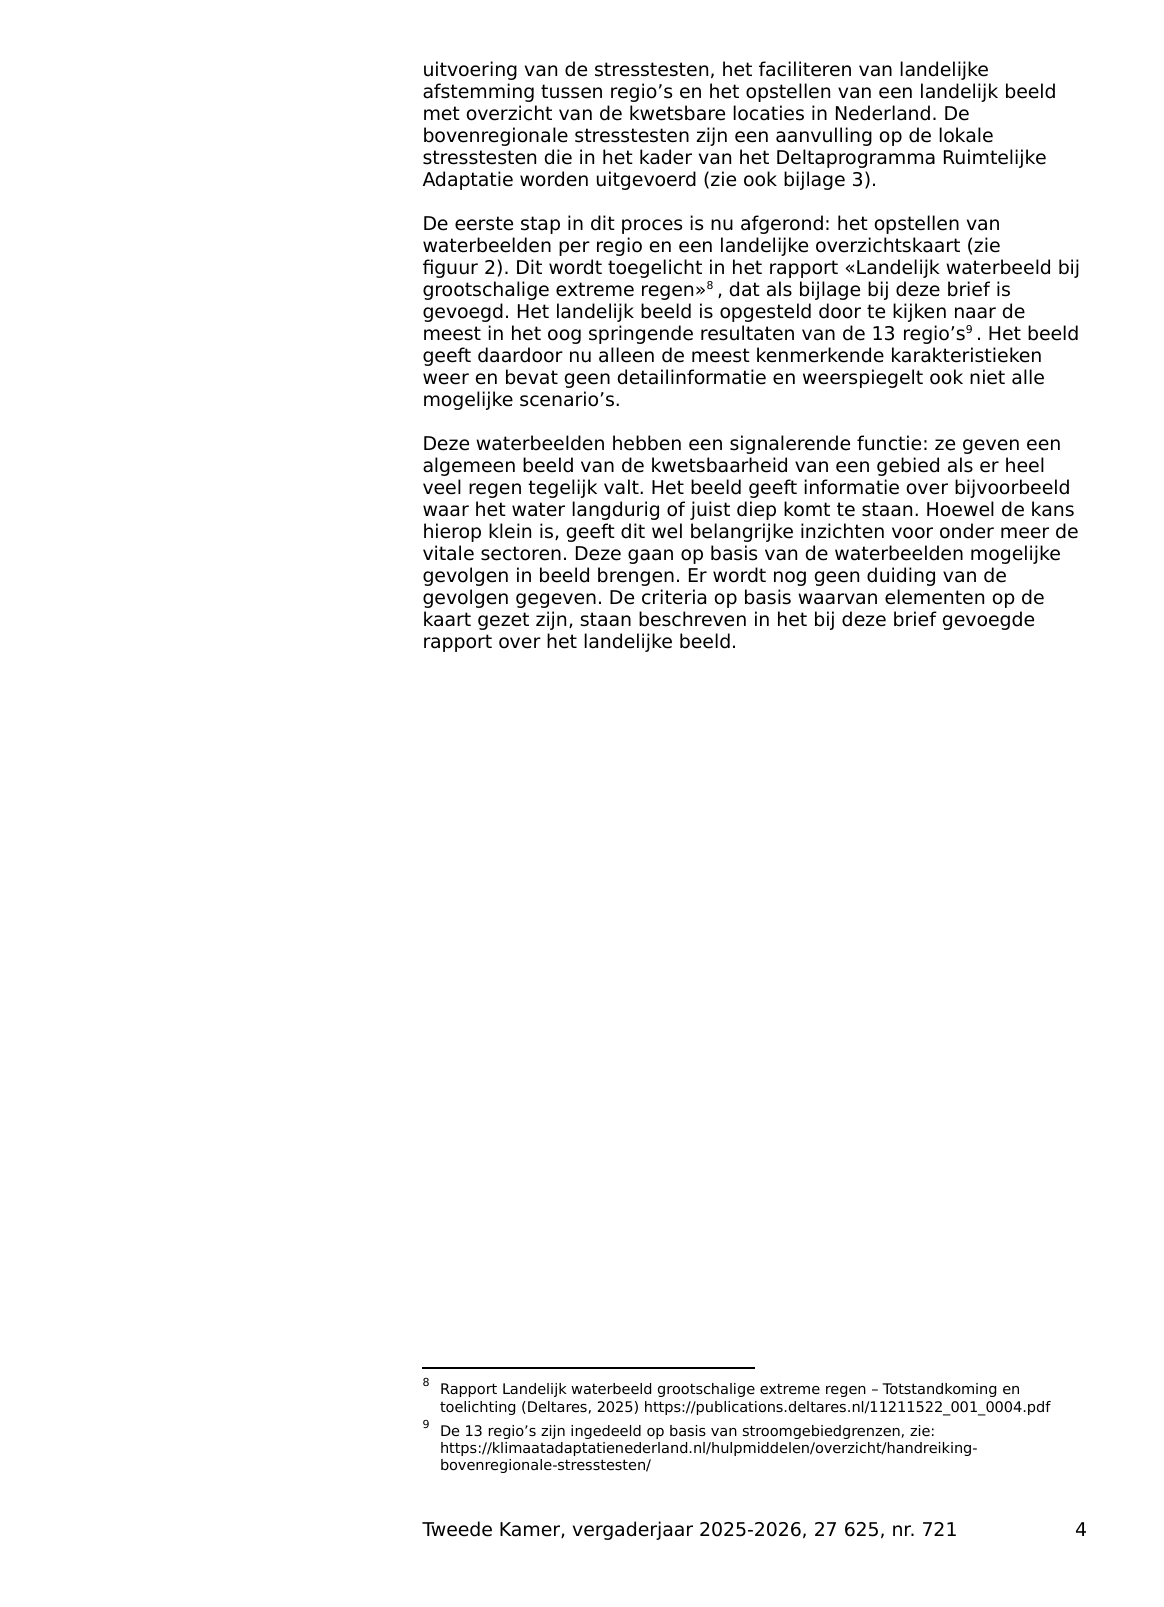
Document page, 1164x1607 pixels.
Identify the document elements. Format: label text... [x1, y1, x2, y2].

text De 13 regio’s zijn ingedeeld op basis van stroomgebiedgrenzen, zie: https://klimaatadaptatienederland.nl/hulpmiddelen/overzicht/handreiking-bovenregionale-stresstesten/ [422, 1418, 1087, 1474]
text De eerste stap in dit proces is nu afgerond: het opstellen van waterbeelden per regio en een landelijke overzichtskaart (zie figuur 2). Dit wordt toegelicht in het rapport «Landelijk waterbeeld bij grootschalige extreme regen», dat als bijlage bij deze brief is gevoegd. Het landelijk beeld is opgesteld door te kijken naar de meest in het oog springende resultaten van de 13 regio’s. Het beeld geeft daardoor nu alleen de meest kenmerkende karakteristieken weer en bevat geen detailinformatie en weerspiegelt ook niet alle mogelijke scenario’s. [422, 213, 1087, 411]
text Deze waterbeelden hebben een signalerende functie: ze geven een algemeen beeld van de kwetsbaarheid van een gebied als er heel veel regen tegelijk valt. Het beeld geeft informatie over bijvoorbeeld waar het water langdurig of juist diep komt te staan. Hoewel de kans hierop klein is, geeft dit wel belangrijke inzichten voor onder meer de vitale sectoren. Deze gaan op basis van de waterbeelden mogelijke gevolgen in beeld brengen. Er wordt nog geen duiding van de gevolgen gegeven. De criteria op basis waarvan elementen op de kaart gezet zijn, staan beschreven in het bij deze brief gevoegde rapport over het landelijke beeld. [422, 433, 1087, 653]
text uitvoering van de stresstesten, het faciliteren van landelijke afstemming tussen regio’s en het opstellen van een landelijk beeld met overzicht van de kwetsbare locaties in Nederland. De bovenregionale stresstesten zijn een aanvulling op de lokale stresstesten die in het kader van het Deltaprogramma Ruimtelijke Adaptatie worden uitgevoerd (zie ook bijlage 3). [422, 59, 1087, 191]
text Rapport Landelijk waterbeeld grootschalige extreme regen – Totstandkoming en toelichting (Deltares, 2025) https://publications.deltares.nl/11211522_001_0004.pdf [422, 1377, 1087, 1416]
